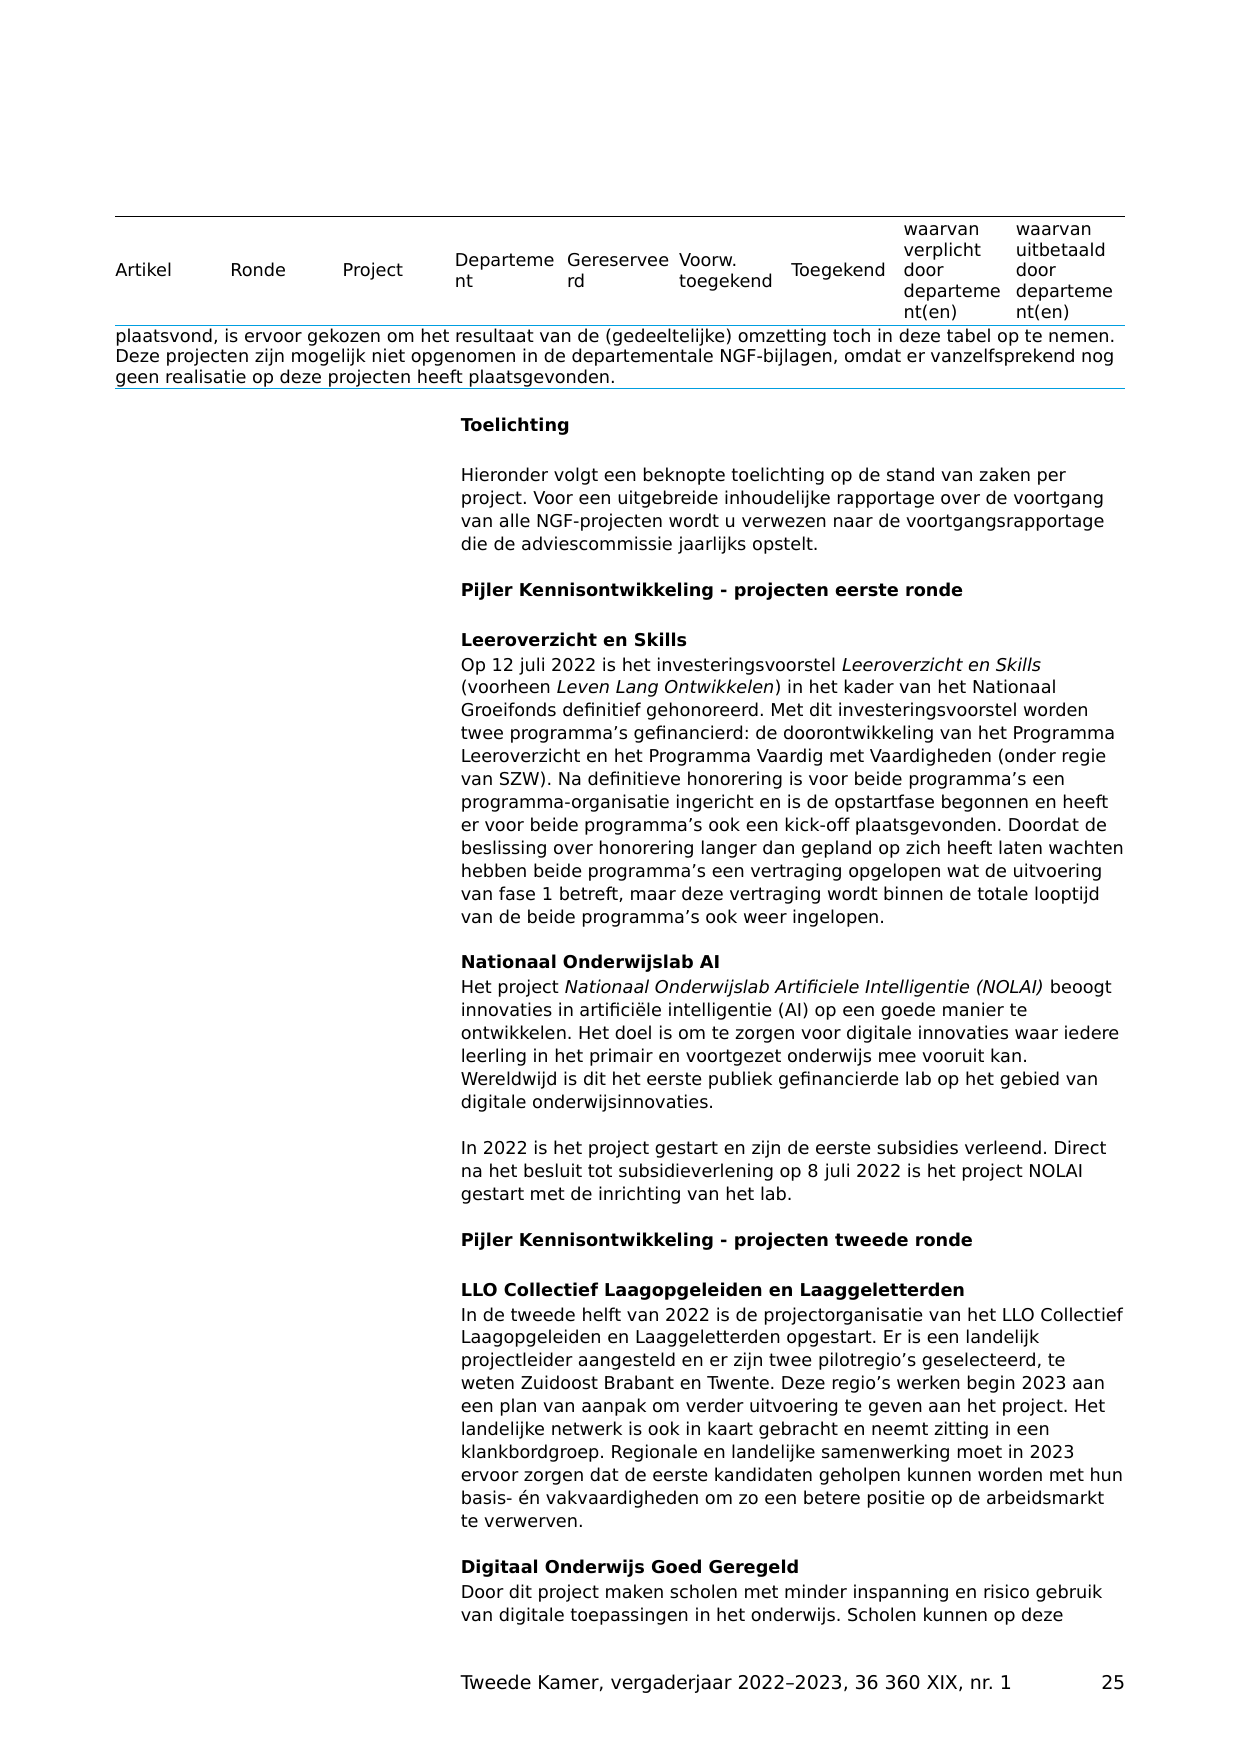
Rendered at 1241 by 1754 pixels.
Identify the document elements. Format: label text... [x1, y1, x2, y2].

table_cell Artikel [115, 217, 227, 325]
text Nationaal Onderwijslab AI [461, 951, 1125, 973]
table_cell waarvan verplicht door departement(en) [900, 217, 1013, 325]
text Op 12 juli 2022 is het investeringsvoorstel Leeroverzicht en Skills (voorheen Leven Lang Ontwikkelen) in het kader van het Nationaal Groeifonds definitief gehonoreerd. Met dit investeringsvoorstel worden twee programma’s gefinancierd: de doorontwikkeling van het Programma Leeroverzicht en het Programma Vaardig met Vaardigheden (onder regie van SZW). Na definitieve honorering is voor beide programma’s een programma-organisatie ingericht en is de opstartfase begonnen en heeft er voor beide programma’s ook een kick-off plaatsgevonden. Doordat de beslissing over honorering langer dan gepland op zich heeft laten wachten hebben beide programma’s een vertraging opgelopen wat de uitvoering van fase 1 betreft, maar deze vertraging wordt binnen de totale looptijd van de beide programma’s ook weer ingelopen. [461, 653, 1125, 928]
table_cell waarvan uitbetaald door departement(en) [1013, 217, 1125, 325]
table_cell Voorw. toegekend [676, 217, 788, 325]
text Toelichting [461, 413, 1125, 436]
table_cell Toegekend [788, 217, 900, 325]
text In de tweede helft van 2022 is de projectorganisatie van het LLO Collectief Laagopgeleiden en Laaggeletterden opgestart. Er is een landelijk projectleider aangesteld en er zijn twee pilotregio’s geselecteerd, te weten Zuidoost Brabant en Twente. Deze regio’s werken begin 2023 aan een plan van aanpak om verder uitvoering te geven aan het project. Het landelijke netwerk is ook in kaart gebracht en neemt zitting in een klankbordgroep. Regionale en landelijke samenwerking moet in 2023 ervoor zorgen dat de eerste kandidaten geholpen kunnen worden met hun basis- én vakvaardigheden om zo een betere positie op de arbeidsmarkt te verwerven. [461, 1303, 1125, 1532]
table_cell plaatsvond, is ervoor gekozen om het resultaat van de (gedeeltelijke) omzetting toch in deze tabel op te nemen. Deze projecten zijn mogelijk niet opgenomen in de departementale NGF-bijlagen, omdat er vanzelfsprekend nog geen realisatie op deze projecten heeft plaatsgevonden. [115, 326, 1125, 388]
text Digitaal Onderwijs Goed Geregeld [461, 1555, 1125, 1578]
table_cell Departement [452, 217, 564, 325]
table_cell Project [340, 217, 452, 325]
text Het project Nationaal Onderwijslab Artificiele Intelligentie (NOLAI) beoogt innovaties in artificiële intelligentie (AI) op een goede manier te ontwikkelen. Het doel is om te zorgen voor digitale innovaties waar iedere leerling in het primair en voortgezet onderwijs mee vooruit kan. Wereldwijd is dit het eerste publiek gefinancierde lab op het gebied van digitale onderwijsinnovaties. [461, 976, 1125, 1113]
text Hieronder volgt een beknopte toelichting op de stand van zaken per project. Voor een uitgebreide inhoudelijke rapportage over de voortgang van alle NGF-projecten wordt u verwezen naar de voortgangsrapportage die de adviescommissie jaarlijks opstelt. [461, 463, 1125, 555]
table_header Tabel 12 Verhouding modaliteiten per NGF-project (bedragen x € 1 mln) [115, 191, 1125, 216]
text Leeroverzicht en Skills [461, 628, 1125, 651]
text Pijler Kennisontwikkeling - projecten tweede ronde [461, 1228, 1125, 1251]
text In 2022 is het project gestart en zijn de eerste subsidies verleend. Direct na het besluit tot subsidieverlening op 8 juli 2022 is het project NOLAI gestart met de inrichting van het lab. [461, 1136, 1125, 1205]
table_cell Gereserveerd [564, 217, 676, 325]
text Door dit project maken scholen met minder inspanning en risico gebruik van digitale toepassingen in het onderwijs. Scholen kunnen op deze [461, 1580, 1125, 1626]
text LLO Collectief Laagopgeleiden en Laaggeletterden [461, 1278, 1125, 1301]
text Pijler Kennisontwikkeling - projecten eerste ronde [461, 578, 1125, 601]
table_cell Ronde [227, 217, 339, 325]
